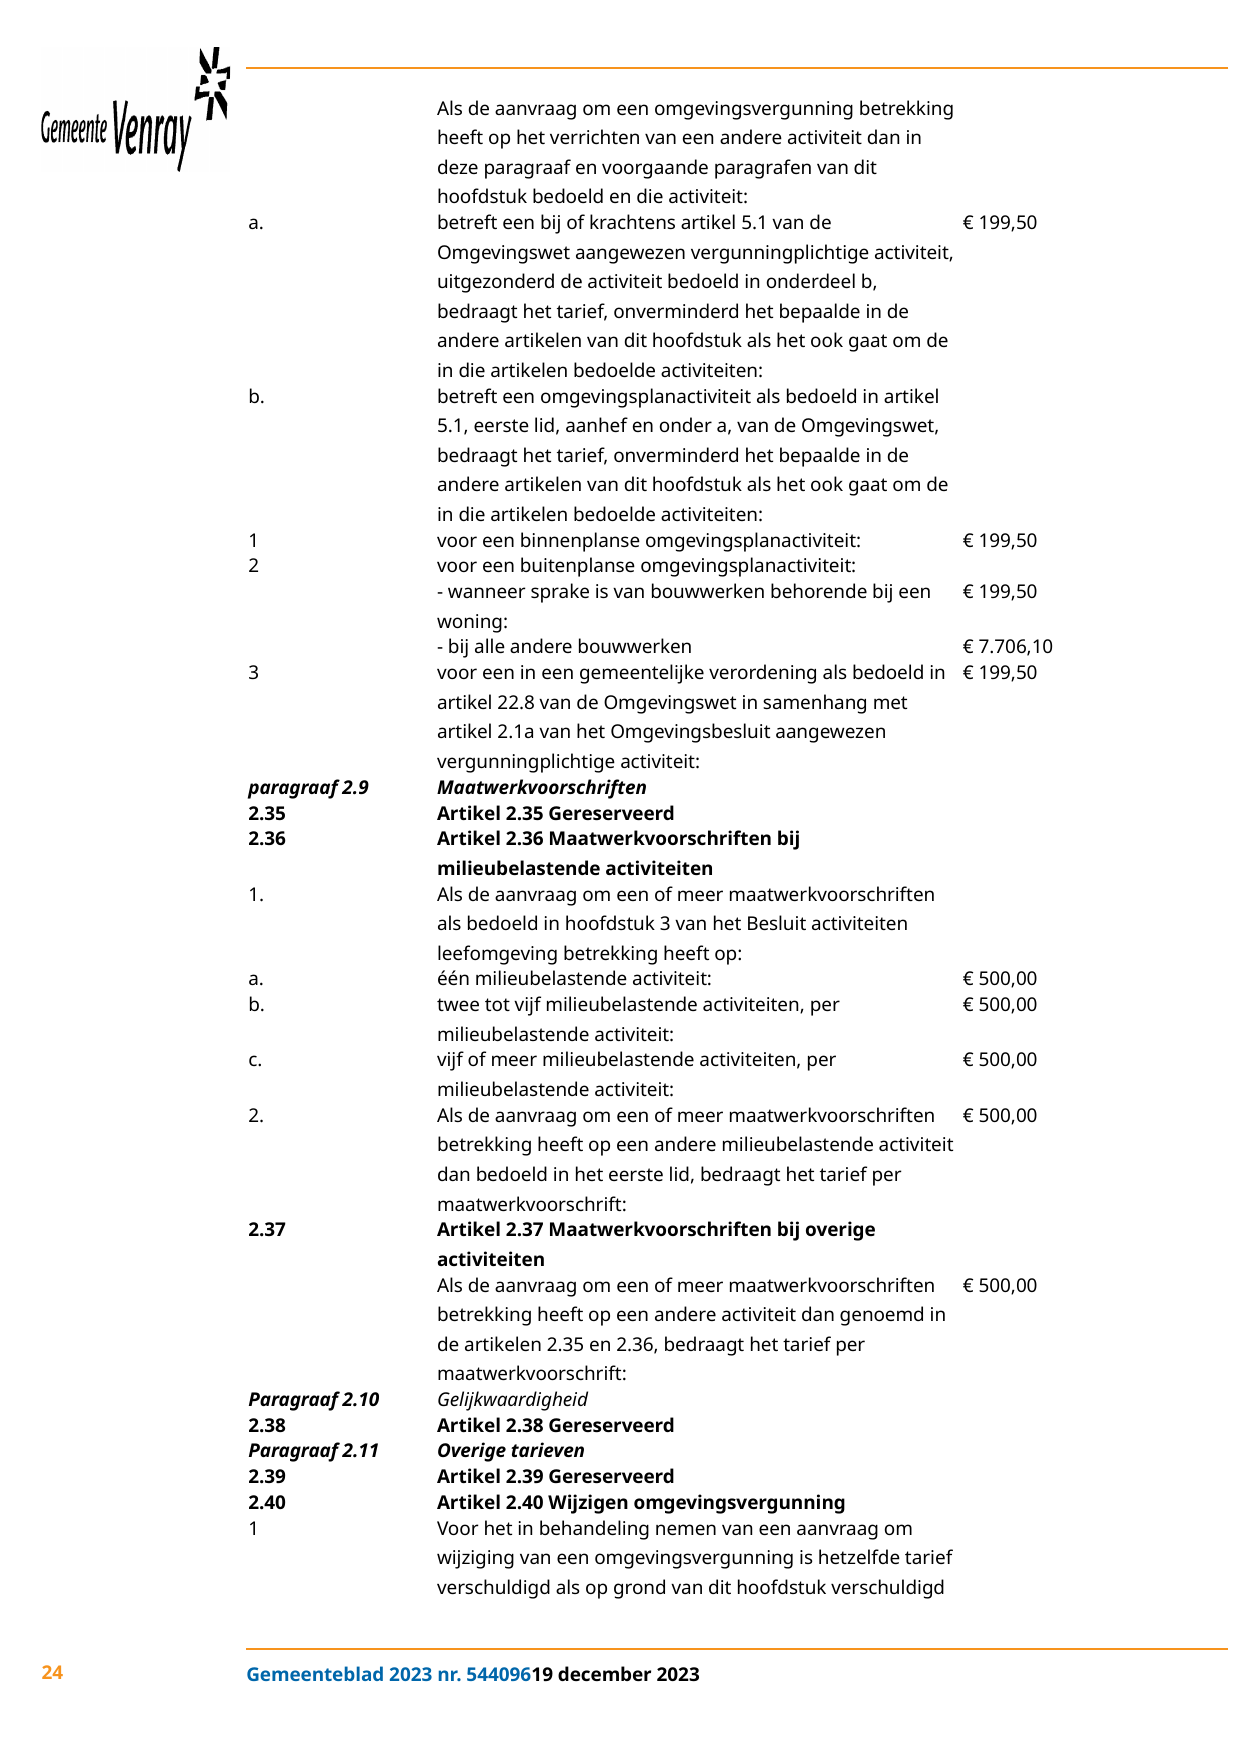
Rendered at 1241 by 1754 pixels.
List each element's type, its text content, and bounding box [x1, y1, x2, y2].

table_cell 2.35 [248, 800, 437, 825]
table_cell [963, 1438, 1152, 1463]
table_cell Artikel 2.38 Gereserveerd [437, 1412, 963, 1438]
table_cell € 199,50 [963, 660, 1152, 774]
table_cell Maatwerkvoorschriften [437, 774, 963, 800]
table_cell Als de aanvraag om een omgevingsvergunning betrekking heeft op het verrichten van een andere activiteit dan in deze paragraaf en voorgaande paragrafen van dit hoofdstuk bedoeld en die activiteit: [437, 95, 963, 209]
table_cell [963, 553, 1152, 578]
table_cell Als de aanvraag om een of meer maatwerkvoorschriften betrekking heeft op een andere activiteit dan genoemd in de artikelen 2.35 en 2.36, bedraagt het tarief per maatwerkvoorschrift: [437, 1272, 963, 1386]
table_cell - bij alle andere bouwwerken [437, 634, 963, 659]
table_cell [963, 1412, 1152, 1438]
table_cell € 500,00 [963, 1102, 1152, 1216]
table_cell [963, 800, 1152, 825]
table_cell [963, 1515, 1152, 1600]
table_cell Als de aanvraag om een of meer maatwerkvoorschriften als bedoeld in hoofdstuk 3 van het Besluit activiteiten leefomgeving betrekking heeft op: [437, 881, 963, 966]
table_cell [963, 1489, 1152, 1515]
table_cell [963, 1464, 1152, 1489]
table_cell [248, 634, 437, 659]
table_cell c. [248, 1047, 437, 1102]
table_cell [963, 774, 1152, 800]
table_cell 2. [248, 1102, 437, 1216]
table_cell 2.40 [248, 1489, 437, 1515]
table_cell a. [248, 209, 437, 383]
table_cell € 500,00 [963, 1047, 1152, 1102]
table_cell € 500,00 [963, 991, 1152, 1047]
table_cell Artikel 2.36 Maatwerkvoorschriften bij milieubelastende activiteiten [437, 825, 963, 881]
table_cell één milieubelastende activiteit: [437, 966, 963, 991]
table_cell Als de aanvraag om een of meer maatwerkvoorschriften betrekking heeft op een andere milieubelastende activiteit dan bedoeld in het eerste lid, bedraagt het tarief per maatwerkvoorschrift: [437, 1102, 963, 1216]
table_cell 1. [248, 881, 437, 966]
table_cell 3 [248, 660, 437, 774]
table_cell Paragraaf 2.11 [248, 1438, 437, 1463]
table_cell [963, 881, 1152, 966]
table_cell € 500,00 [963, 1272, 1152, 1386]
table_cell - wanneer sprake is van bouwwerken behorende bij een woning: [437, 579, 963, 634]
table_cell [963, 1386, 1152, 1412]
table_cell 1 [248, 1515, 437, 1600]
table_cell 2.39 [248, 1464, 437, 1489]
table_cell 2.37 [248, 1216, 437, 1272]
table_cell 2.36 [248, 825, 437, 881]
table_cell [963, 825, 1152, 881]
table_cell [963, 95, 1152, 209]
table_cell betreft een omgevingsplanactiviteit als bedoeld in artikel 5.1, eerste lid, aanhef en onder a, van de Omgevingswet, bedraagt het tarief, onverminderd het bepaalde in de andere artikelen van dit hoofdstuk als het ook gaat om de in die artikelen bedoelde activiteiten: [437, 383, 963, 527]
table_cell 2 [248, 553, 437, 578]
table_cell [248, 1272, 437, 1386]
table_cell Artikel 2.37 Maatwerkvoorschriften bij overige activiteiten [437, 1216, 963, 1272]
table_cell twee tot vijf milieubelastende activiteiten, per milieubelastende activiteit: [437, 991, 963, 1047]
picture [41, 47, 231, 172]
table_cell voor een buitenplanse omgevingsplanactiviteit: [437, 553, 963, 578]
table_cell [248, 95, 437, 209]
table_cell € 199,50 [963, 209, 1152, 383]
table_cell 2.38 [248, 1412, 437, 1438]
table_cell € 500,00 [963, 966, 1152, 991]
table_cell Artikel 2.35 Gereserveerd [437, 800, 963, 825]
table_cell voor een binnenplanse omgevingsplanactiviteit: [437, 527, 963, 553]
table_cell b. [248, 383, 437, 527]
table_cell Artikel 2.40 Wijzigen omgevingsvergunning [437, 1489, 963, 1515]
table_cell b. [248, 991, 437, 1047]
table_cell [963, 383, 1152, 527]
table_cell [963, 1216, 1152, 1272]
table_cell Gelijkwaardigheid [437, 1386, 963, 1412]
table_cell Paragraaf 2.10 [248, 1386, 437, 1412]
table_cell Voor het in behandeling nemen van een aanvraag om wijziging van een omgevingsvergunning is hetzelfde tarief verschuldigd als op grond van dit hoofdstuk verschuldigd [437, 1515, 963, 1600]
table_cell 1 [248, 527, 437, 553]
table_cell Artikel 2.39 Gereserveerd [437, 1464, 963, 1489]
table_cell € 199,50 [963, 579, 1152, 634]
table_cell [248, 579, 437, 634]
table_cell vijf of meer milieubelastende activiteiten, per milieubelastende activiteit: [437, 1047, 963, 1102]
table_cell betreft een bij of krachtens artikel 5.1 van de Omgevingswet aangewezen vergunningplichtige activiteit, uitgezonderd de activiteit bedoeld in onderdeel b, bedraagt het tarief, onverminderd het bepaalde in de andere artikelen van dit hoofdstuk als het ook gaat om de in die artikelen bedoelde activiteiten: [437, 209, 963, 383]
table_cell voor een in een gemeentelijke verordening als bedoeld in artikel 22.8 van de Omgevingswet in samenhang met artikel 2.1a van het Omgevingsbesluit aangewezen vergunningplichtige activiteit: [437, 660, 963, 774]
table_cell paragraaf 2.9 [248, 774, 437, 800]
table_cell € 7.706,10 [963, 634, 1152, 659]
table_cell a. [248, 966, 437, 991]
table_cell € 199,50 [963, 527, 1152, 553]
table_cell Overige tarieven [437, 1438, 963, 1463]
